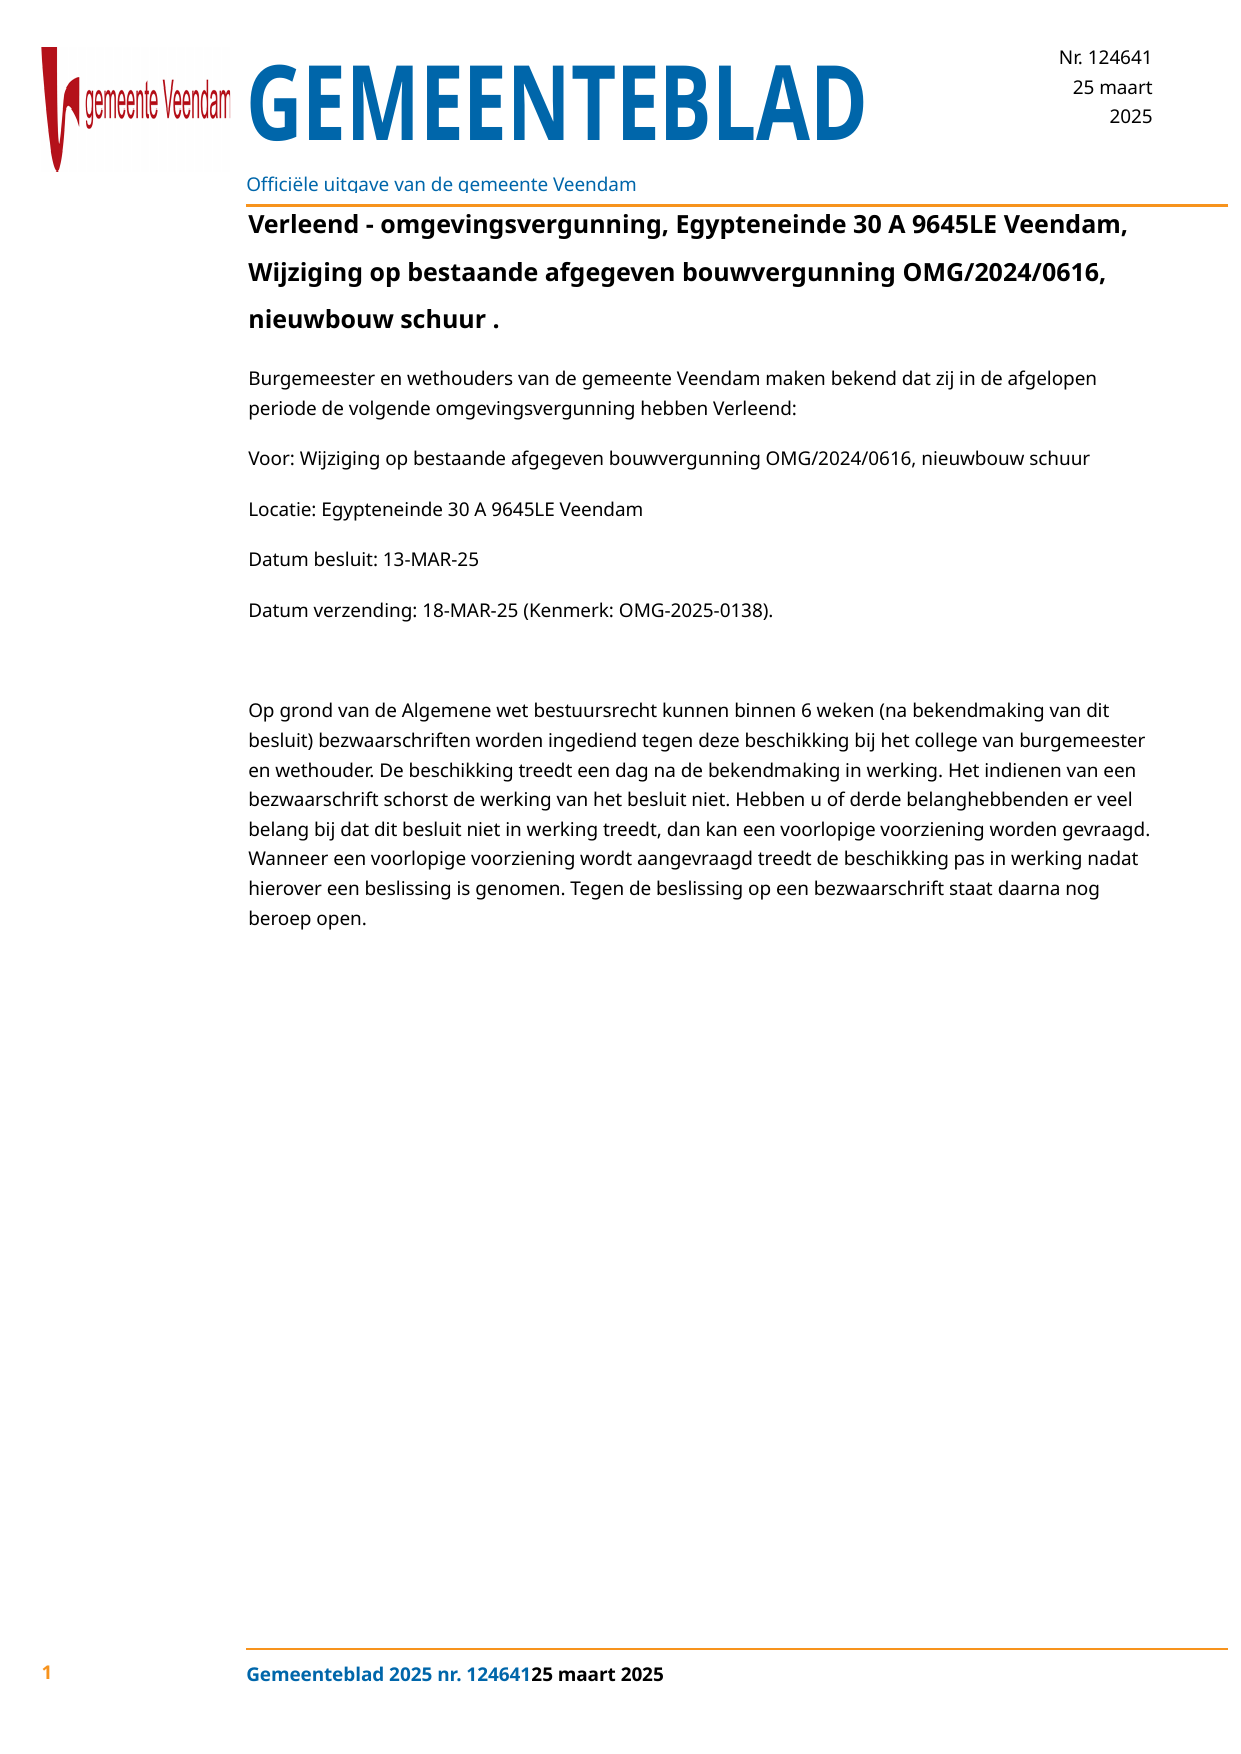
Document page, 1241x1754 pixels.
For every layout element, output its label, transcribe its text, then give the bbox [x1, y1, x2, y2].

text Burgemeester en wethouders van de gemeente Veendam maken bekend dat zij in de afgelopen periode de volgende omgevingsvergunning hebben Verleend: [248, 366, 1152, 421]
text Datum besluit: 13-MAR-25 [248, 546, 1152, 572]
text Locatie: Egypteneinde 30 A 9645LE Veendam [248, 496, 1152, 522]
picture [41, 47, 231, 172]
text Op grond van de Algemene wet bestuursrecht kunnen binnen 6 weken (na bekendmaking van dit besluit) bezwaarschriften worden ingediend tegen deze beschikking bij het college van burgemeester en wethouder. De beschikking treedt een dag na de bekendmaking in werking. Het indienen van een bezwaarschrift schorst de werking van het besluit niet. Hebben u of derde belanghebbenden er veel belang bij dat dit besluit niet in werking treedt, dan kan een voorlopige voorziening worden gevraagd. Wanneer een voorlopige voorziening wordt aangevraagd treedt de beschikking pas in werking nadat hierover een beslissing is genomen. Tegen de beslissing op een bezwaarschrift staat daarna nog beroep open. [248, 698, 1152, 930]
text Voor: Wijziging op bestaande afgegeven bouwvergunning OMG/2024/0616, nieuwbouw schuur [248, 446, 1152, 471]
text Verleend - omgevingsvergunning, Egypteneinde 30 A 9645LE Veendam, Wijziging op bestaande afgegeven bouwvergunning OMG/2024/0616, nieuwbouw schuur . [248, 207, 1152, 336]
text Datum verzending: 18-MAR-25 (Kenmerk: OMG-2025-0138). [248, 597, 1152, 622]
